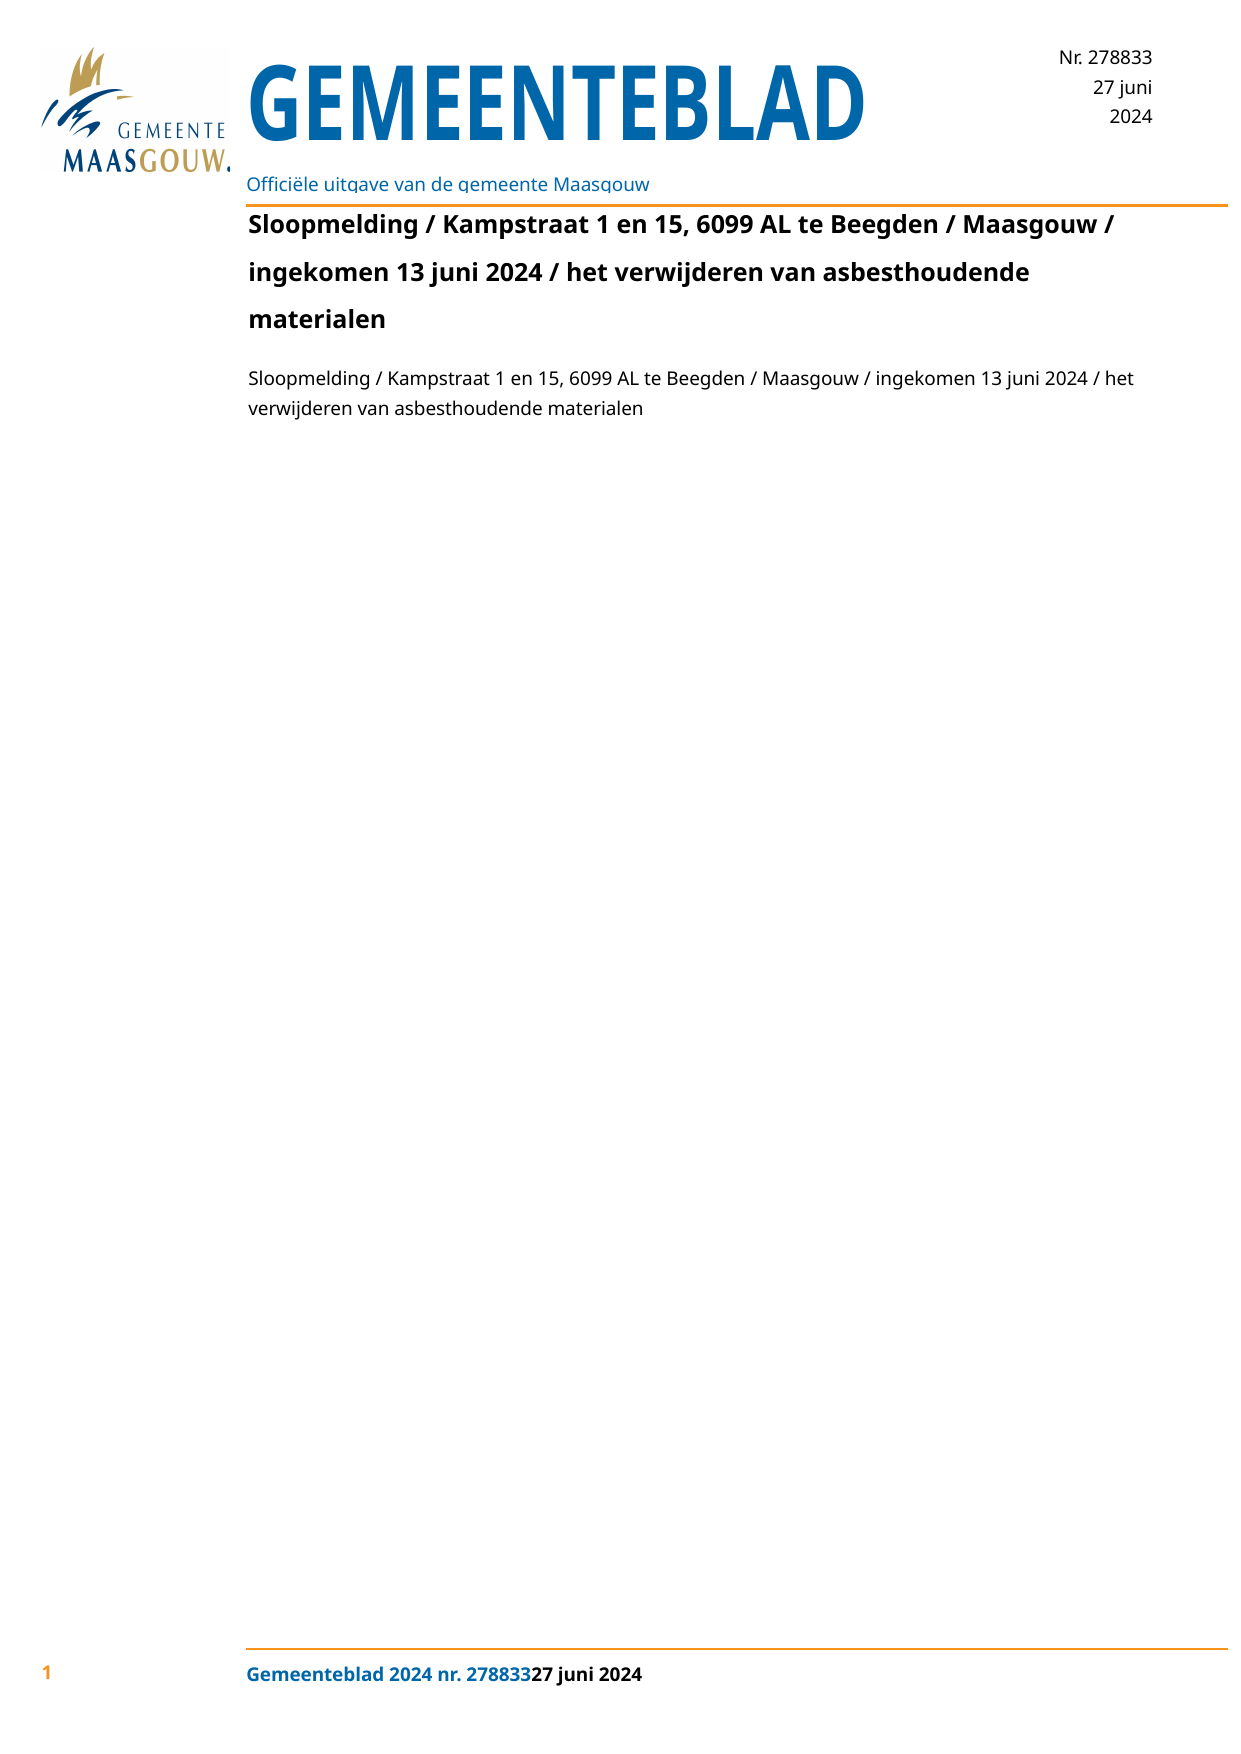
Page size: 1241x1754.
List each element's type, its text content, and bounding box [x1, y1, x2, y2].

picture [41, 47, 231, 172]
text Sloopmelding / Kampstraat 1 en 15, 6099 AL te Beegden / Maasgouw / ingekomen 13 juni 2024 / het verwijderen van asbesthoudende materialen [248, 207, 1152, 336]
text Sloopmelding / Kampstraat 1 en 15, 6099 AL te Beegden / Maasgouw / ingekomen 13 juni 2024 / het verwijderen van asbesthoudende materialen [248, 366, 1152, 421]
